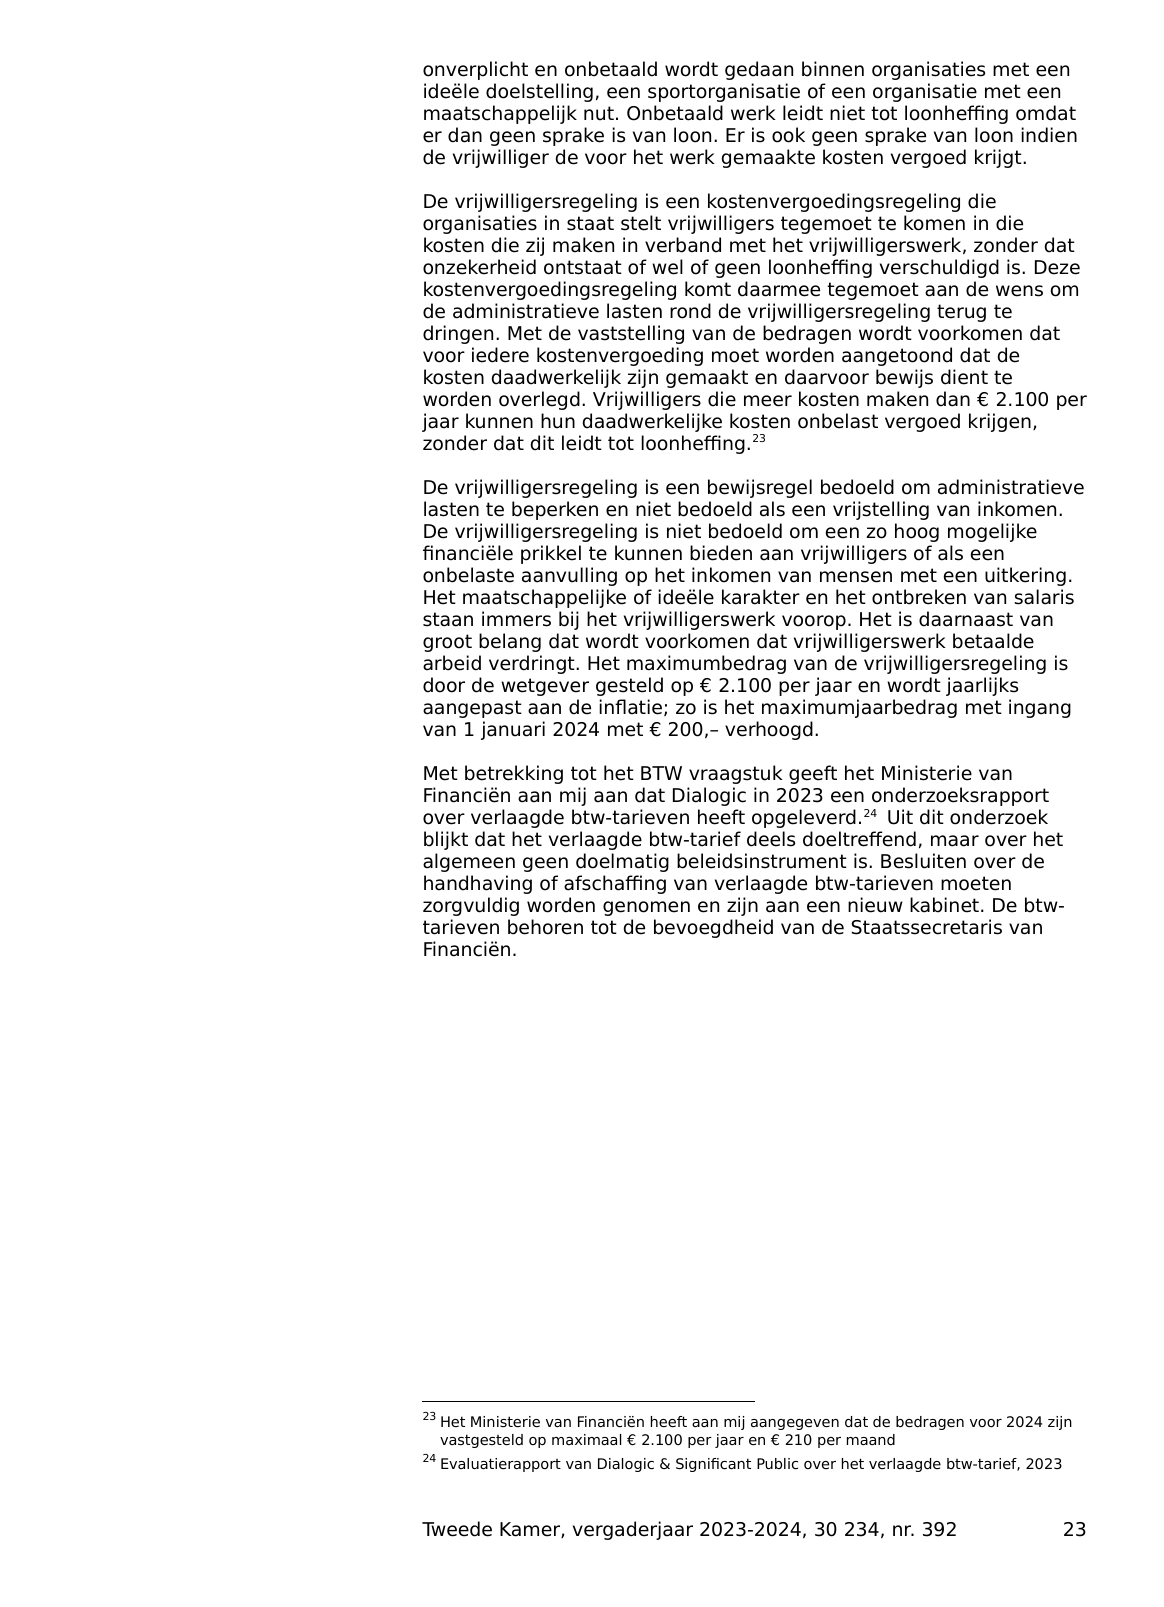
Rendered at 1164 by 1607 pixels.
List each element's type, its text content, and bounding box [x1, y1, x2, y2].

text onverplicht en onbetaald wordt gedaan binnen organisaties met een ideële doelstelling, een sportorganisatie of een organisatie met een maatschappelijk nut. Onbetaald werk leidt niet tot loonheffing omdat er dan geen sprake is van loon. Er is ook geen sprake van loon indien de vrijwilliger de voor het werk gemaakte kosten vergoed krijgt. [422, 59, 1087, 169]
text De vrijwilligersregeling is een bewijsregel bedoeld om administratieve lasten te beperken en niet bedoeld als een vrijstelling van inkomen. De vrijwilligersregeling is niet bedoeld om een zo hoog mogelijke financiële prikkel te kunnen bieden aan vrijwilligers of als een onbelaste aanvulling op het inkomen van mensen met een uitkering. Het maatschappelijke of ideële karakter en het ontbreken van salaris staan immers bij het vrijwilligerswerk voorop. Het is daarnaast van groot belang dat wordt voorkomen dat vrijwilligerswerk betaalde arbeid verdringt. Het maximumbedrag van de vrijwilligersregeling is door de wetgever gesteld op € 2.100 per jaar en wordt jaarlijks aangepast aan de inflatie; zo is het maximumjaarbedrag met ingang van 1 januari 2024 met € 200,– verhoogd. [422, 477, 1087, 741]
text Evaluatierapport van Dialogic & Significant Public over het verlaagde btw-tarief, 2023 [422, 1452, 1087, 1474]
text Het Ministerie van Financiën heeft aan mij aangegeven dat de bedragen voor 2024 zijn vastgesteld op maximaal € 2.100 per jaar en € 210 per maand [422, 1410, 1087, 1449]
text Met betrekking tot het BTW vraagstuk geeft het Ministerie van Financiën aan mij aan dat Dialogic in 2023 een onderzoeksrapport over verlaagde btw-tarieven heeft opgeleverd. Uit dit onderzoek blijkt dat het verlaagde btw-tarief deels doeltreffend, maar over het algemeen geen doelmatig beleidsinstrument is. Besluiten over de handhaving of afschaffing van verlaagde btw-tarieven moeten zorgvuldig worden genomen en zijn aan een nieuw kabinet. De btw-tarieven behoren tot de bevoegdheid van de Staatssecretaris van Financiën. [422, 763, 1087, 961]
text De vrijwilligersregeling is een kostenvergoedingsregeling die organisaties in staat stelt vrijwilligers tegemoet te komen in die kosten die zij maken in verband met het vrijwilligerswerk, zonder dat onzekerheid ontstaat of wel of geen loonheffing verschuldigd is. Deze kostenvergoedingsregeling komt daarmee tegemoet aan de wens om de administratieve lasten rond de vrijwilligersregeling terug te dringen. Met de vaststelling van de bedragen wordt voorkomen dat voor iedere kostenvergoeding moet worden aangetoond dat de kosten daadwerkelijk zijn gemaakt en daarvoor bewijs dient te worden overlegd. Vrijwilligers die meer kosten maken dan € 2.100 per jaar kunnen hun daadwerkelijke kosten onbelast vergoed krijgen, zonder dat dit leidt tot loonheffing. [422, 191, 1087, 455]
